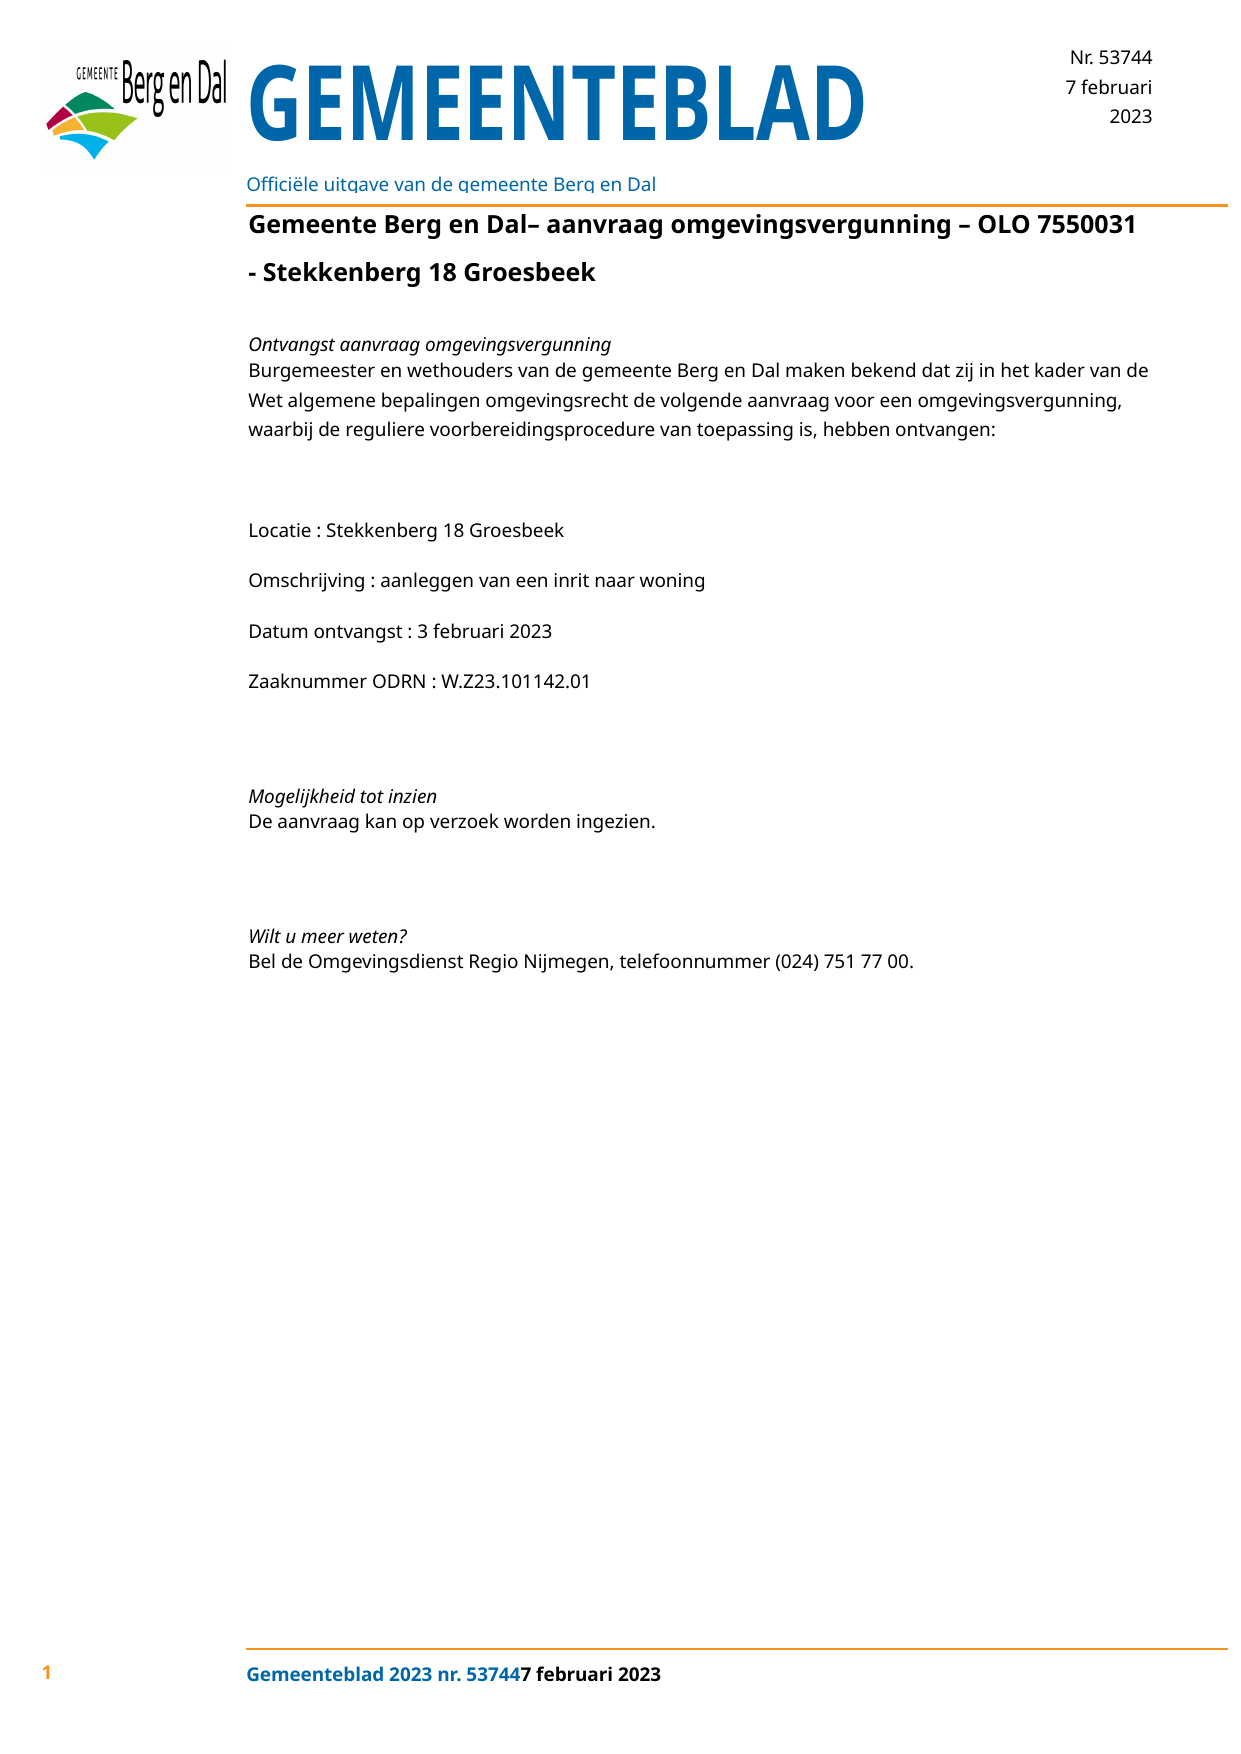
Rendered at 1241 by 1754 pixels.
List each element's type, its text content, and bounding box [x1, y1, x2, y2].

text Omschrijving : aanleggen van een inrit naar woning [248, 568, 1152, 593]
text Ontvangst aanvraag omgevingsvergunning [248, 331, 1152, 357]
text Datum ontvangst : 3 februari 2023 [248, 618, 1152, 644]
text Locatie : Stekkenberg 18 Groesbeek [248, 517, 1152, 543]
text Gemeente Berg en Dal– aanvraag omgevingsvergunning – OLO 7550031 - Stekkenberg 18 Groesbeek [248, 207, 1152, 288]
text Bel de Omgevingsdienst Regio Nijmegen, telefoonnummer (024) 751 77 00. [248, 949, 1152, 974]
text De aanvraag kan op verzoek worden ingezien. [248, 808, 1152, 834]
text Wilt u meer weten? [248, 923, 1152, 949]
text Burgemeester en wethouders van de gemeente Berg en Dal maken bekend dat zij in het kader van de Wet algemene bepalingen omgevingsrecht de volgende aanvraag voor een omgevingsvergunning, waarbij de reguliere voorbereidingsprocedure van toepassing is, hebben ontvangen: [248, 357, 1152, 442]
picture [41, 47, 231, 172]
text Zaaknummer ODRN : W.Z23.101142.01 [248, 668, 1152, 694]
text Mogelijkheid tot inzien [248, 783, 1152, 808]
